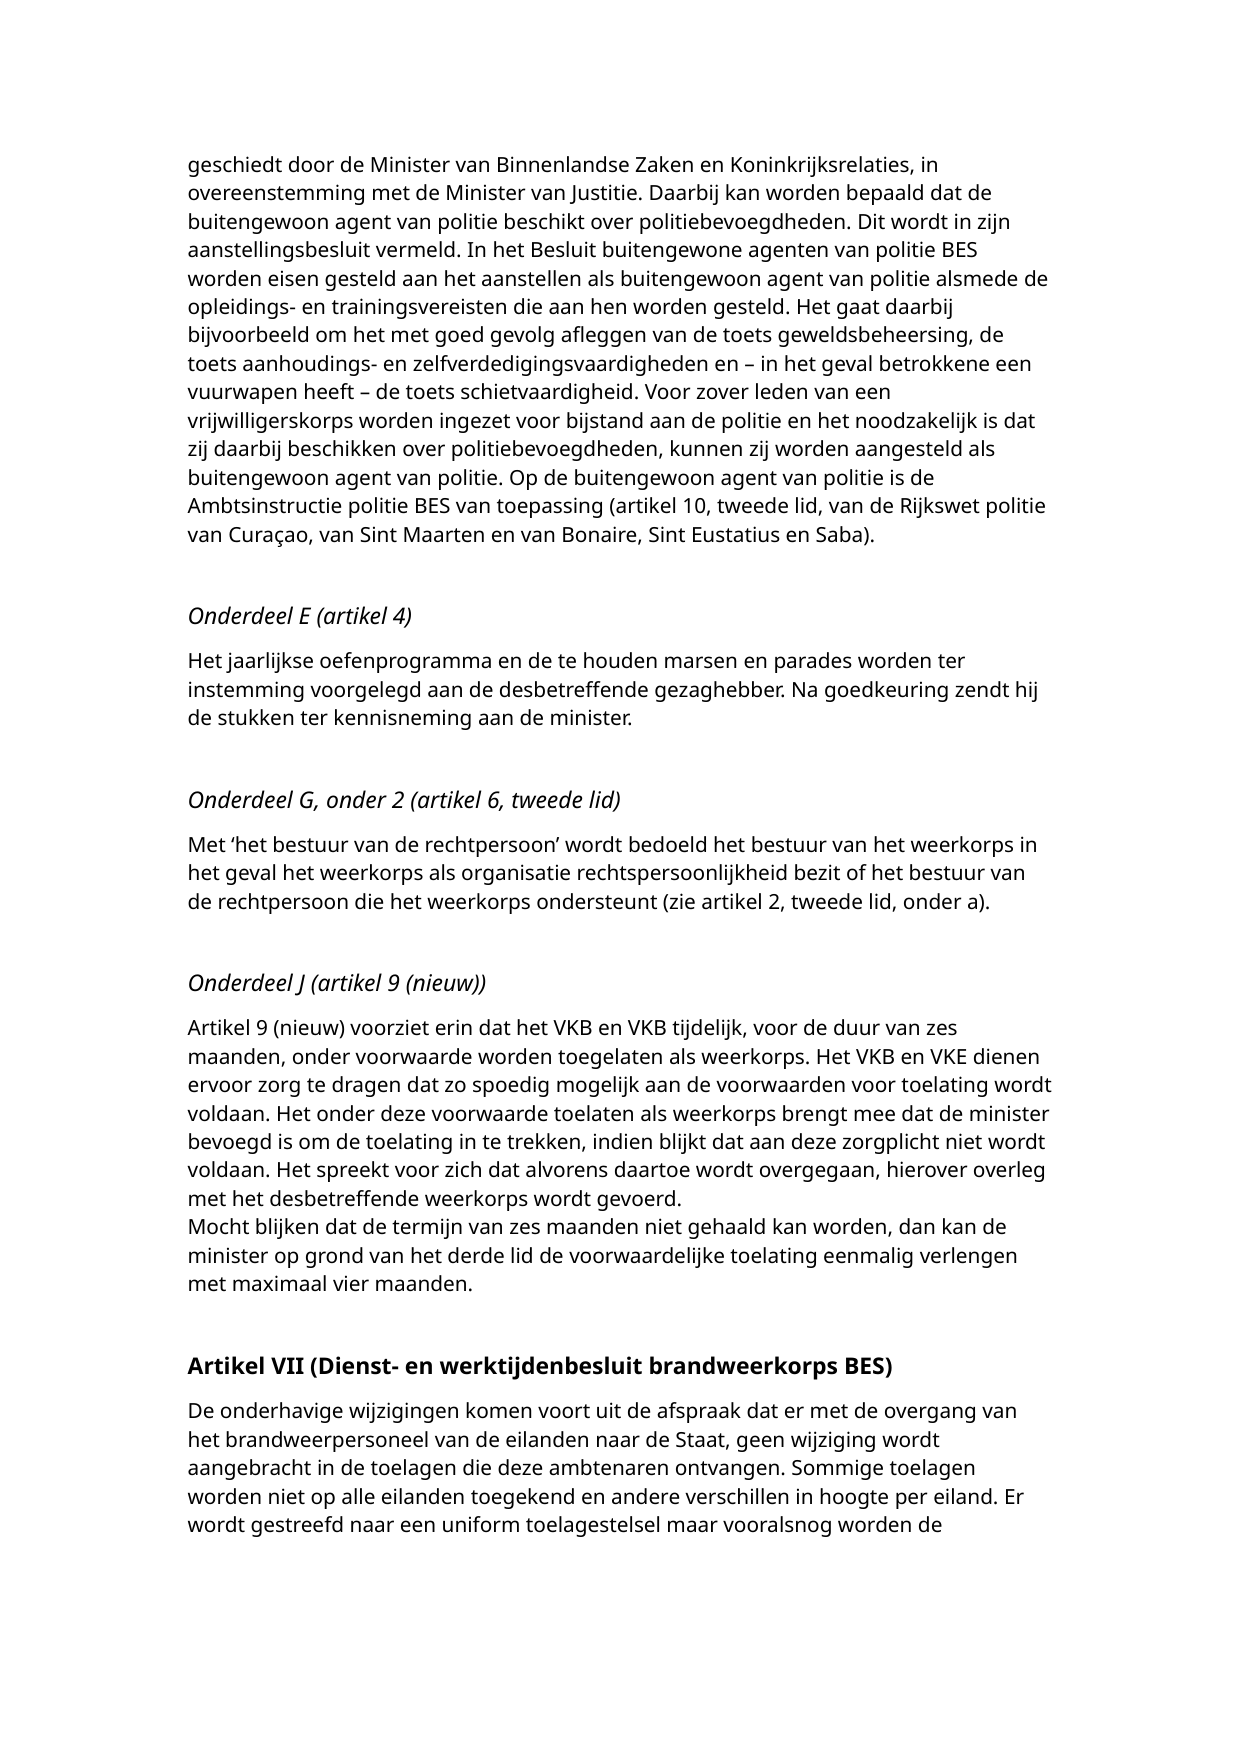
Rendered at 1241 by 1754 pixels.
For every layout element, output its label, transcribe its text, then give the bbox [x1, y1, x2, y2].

subtitle Onderdeel J (artikel 9 (nieuw)) [187, 967, 1053, 998]
text Het jaarlijkse oefenprogramma en de te houden marsen en parades worden ter instemming voorgelegd aan de desbetreffende gezaghebber. Na goedkeuring zendt hij de stukken ter kennisneming aan de minister. [187, 646, 1053, 732]
subtitle Onderdeel E (artikel 4) [187, 600, 1053, 631]
text Met ‘het bestuur van de rechtpersoon’ wordt bedoeld het bestuur van het weerkorps in het geval het weerkorps als organisatie rechtspersoonlijkheid bezit of het bestuur van de rechtpersoon die het weerkorps ondersteunt (zie artikel 2, tweede lid, onder a). [187, 830, 1053, 915]
text Mocht blijken dat de termijn van zes maanden niet gehaald kan worden, dan kan de minister op grond van het derde lid de voorwaardelijke toelating eenmalig verlengen met maximaal vier maanden. [187, 1212, 1053, 1298]
text Artikel 9 (nieuw) voorziet erin dat het VKB en VKB tijdelijk, voor de duur van zes maanden, onder voorwaarde worden toegelaten als weerkorps. Het VKB en VKE dienen ervoor zorg te dragen dat zo spoedig mogelijk aan de voorwaarden voor toelating wordt voldaan. Het onder deze voorwaarde toelaten als weerkorps brengt mee dat de minister bevoegd is om de toelating in te trekken, indien blijkt dat aan deze zorgplicht niet wordt voldaan. Het spreekt voor zich dat alvorens daartoe wordt overgegaan, hierover overleg met het desbetreffende weerkorps wordt gevoerd. [187, 1013, 1053, 1212]
text De onderhavige wijzigingen komen voort uit de afspraak dat er met de overgang van het brandweerpersoneel van de eilanden naar de Staat, geen wijziging wordt aangebracht in de toelagen die deze ambtenaren ontvangen. Sommige toelagen worden niet op alle eilanden toegekend en andere verschillen in hoogte per eiland. Er wordt gestreefd naar een uniform toelagestelsel maar vooralsnog worden de [187, 1397, 1053, 1539]
subtitle Onderdeel G, onder 2 (artikel 6, tweede lid) [187, 784, 1053, 815]
subtitle Artikel VII (Dienst- en werktijdenbesluit brandweerkorps BES) [187, 1350, 1053, 1382]
text geschiedt door de Minister van Binnenlandse Zaken en Koninkrijksrelaties, in overeenstemming met de Minister van Justitie. Daarbij kan worden bepaald dat de buitengewoon agent van politie beschikt over politiebevoegdheden. Dit wordt in zijn aanstellingsbesluit vermeld. In het Besluit buitengewone agenten van politie BES worden eisen gesteld aan het aanstellen als buitengewoon agent van politie alsmede de opleidings- en trainingsvereisten die aan hen worden gesteld. Het gaat daarbij bijvoorbeeld om het met goed gevolg afleggen van de toets geweldsbeheersing, de toets aanhoudings- en zelfverdedigingsvaardigheden en – in het geval betrokkene een vuurwapen heeft – de toets schietvaardigheid. Voor zover leden van een vrijwilligerskorps worden ingezet voor bijstand aan de politie en het noodzakelijk is dat zij daarbij beschikken over politiebevoegdheden, kunnen zij worden aangesteld als buitengewoon agent van politie. Op de buitengewoon agent van politie is de Ambtsinstructie politie BES van toepassing (artikel 10, tweede lid, van de Rijkswet politie van Curaçao, van Sint Maarten en van Bonaire, Sint Eustatius en Saba). [187, 150, 1053, 548]
